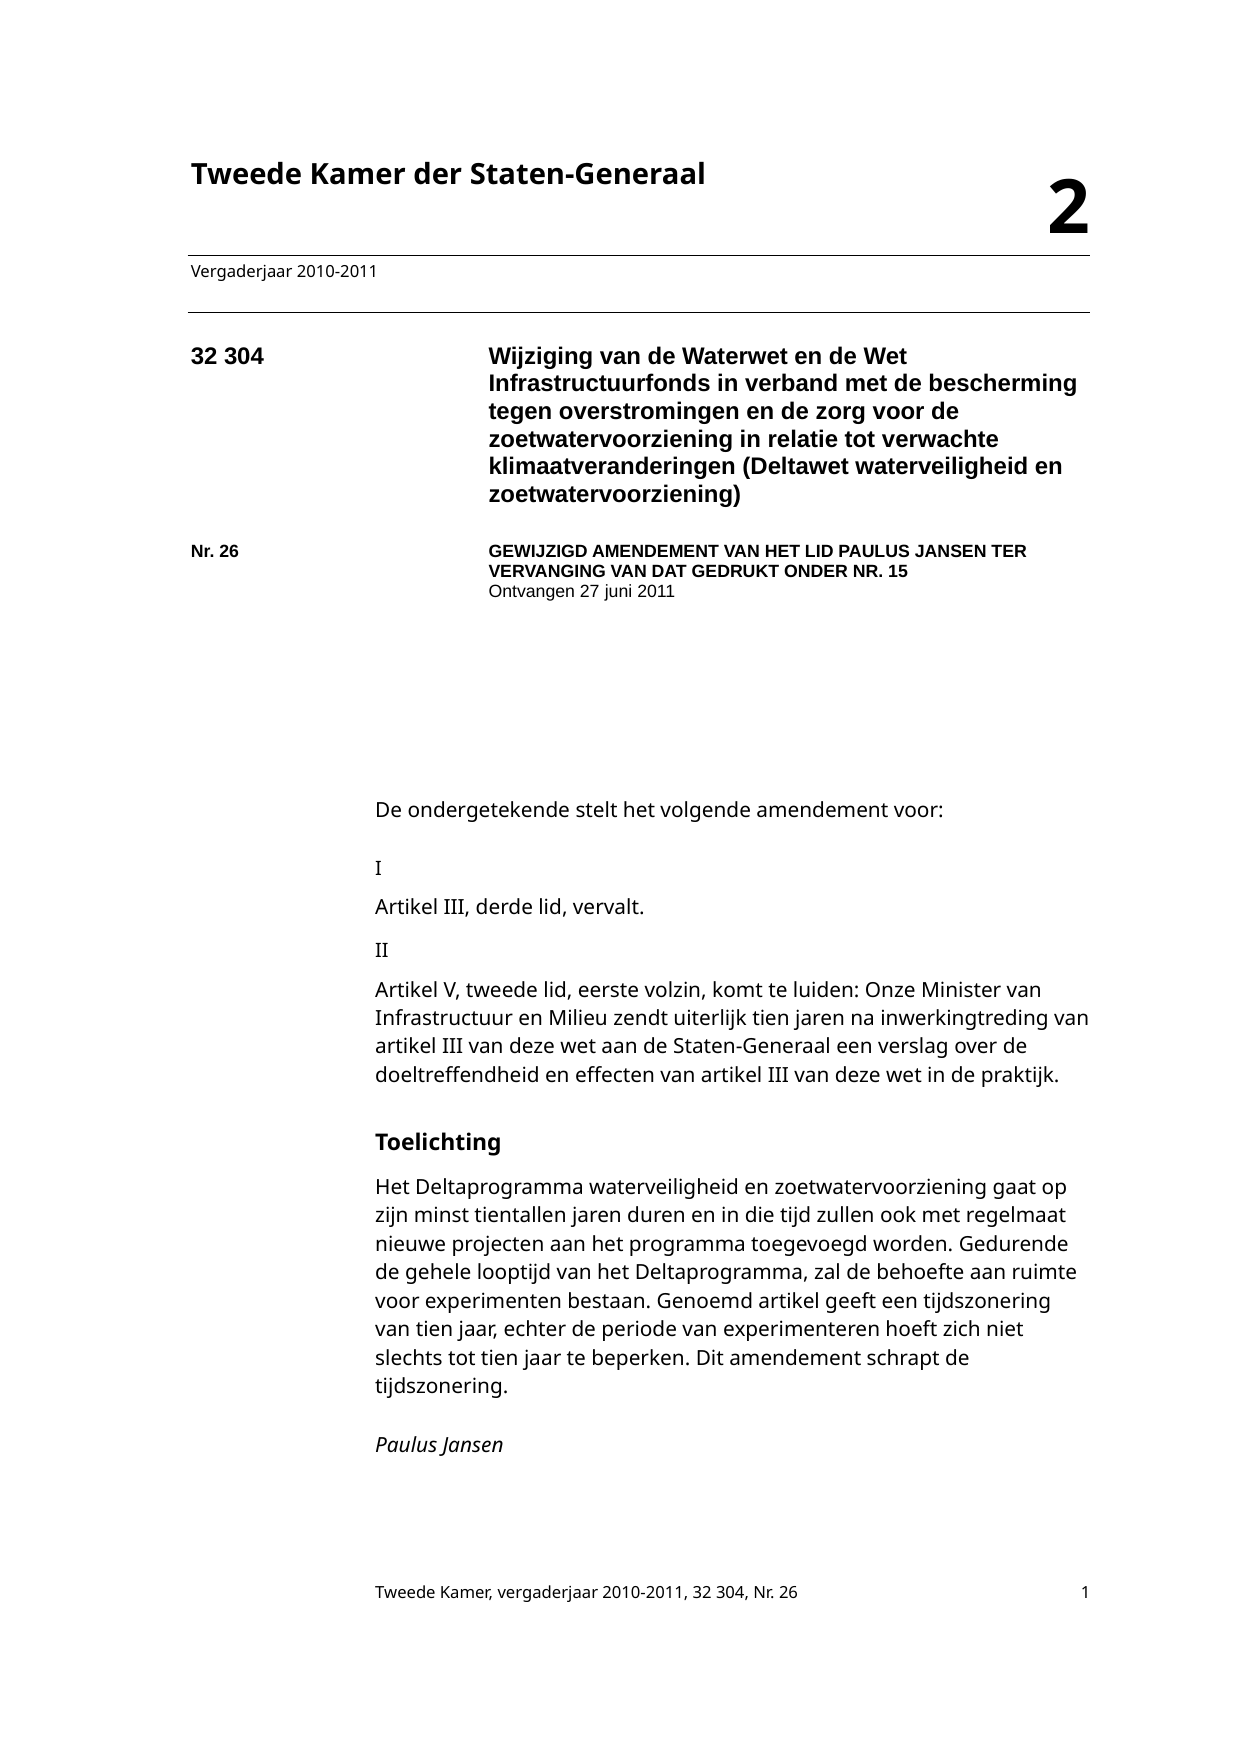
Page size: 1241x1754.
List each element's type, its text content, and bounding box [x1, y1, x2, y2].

table_cell [485, 256, 1090, 312]
text II [375, 936, 1090, 963]
table_header Tweede Kamer der Staten-Generaal [188, 150, 909, 255]
table_cell GEWIJZIGD AMENDEMENT VAN HET LID PAULUS JANSEN TER VERVANGING VAN DAT GEDRUKT ONDER NR. 15 Ontvangen 27 juni 2011 [485, 538, 1090, 677]
table_cell [485, 313, 1090, 339]
text I [375, 854, 1090, 881]
subtitle Toelichting [375, 1126, 1090, 1157]
table_cell Nr. 26 [188, 538, 485, 677]
text Artikel III, derde lid, vervalt. [375, 892, 1090, 921]
table_cell Vergaderjaar 2010-2011 [188, 256, 485, 312]
text Het Deltaprogramma waterveiligheid en zoetwatervoorziening gaat op zijn minst tientallen jaren duren en in die tijd zullen ook met regelmaat nieuwe projecten aan het programma toegevoegd worden. Gedurende de gehele looptijd van het Deltaprogramma, zal de behoefte aan ruimte voor experimenten bestaan. Genoemd artikel geeft een tijdszonering van tien jaar, echter de periode van experimenteren hoeft zich niet slechts tot tien jaar te beperken. Dit amendement schrapt de tijdszonering. [375, 1172, 1090, 1400]
text Paulus Jansen [375, 1430, 1090, 1458]
text De ondergetekende stelt het volgende amendement voor: [375, 795, 1090, 824]
table_cell 32 304 [188, 339, 485, 537]
text Artikel V, tweede lid, eerste volzin, komt te luiden: Onze Minister van Infrastructuur en Milieu zendt uiterlijk tien jaren na inwerkingtreding van artikel III van deze wet aan de Staten-Generaal een verslag over de doeltreffendheid en effecten van artikel III van deze wet in de praktijk. [375, 975, 1090, 1088]
table_header 2 [910, 150, 1090, 255]
table_cell Wijziging van de Waterwet en de Wet Infrastructuurfonds in verband met de bescherming tegen overstromingen en de zorg voor de zoetwatervoorziening in relatie tot verwachte klimaatveranderingen (Deltawet waterveiligheid en zoetwatervoorziening) [485, 339, 1090, 537]
table_cell [188, 313, 485, 339]
